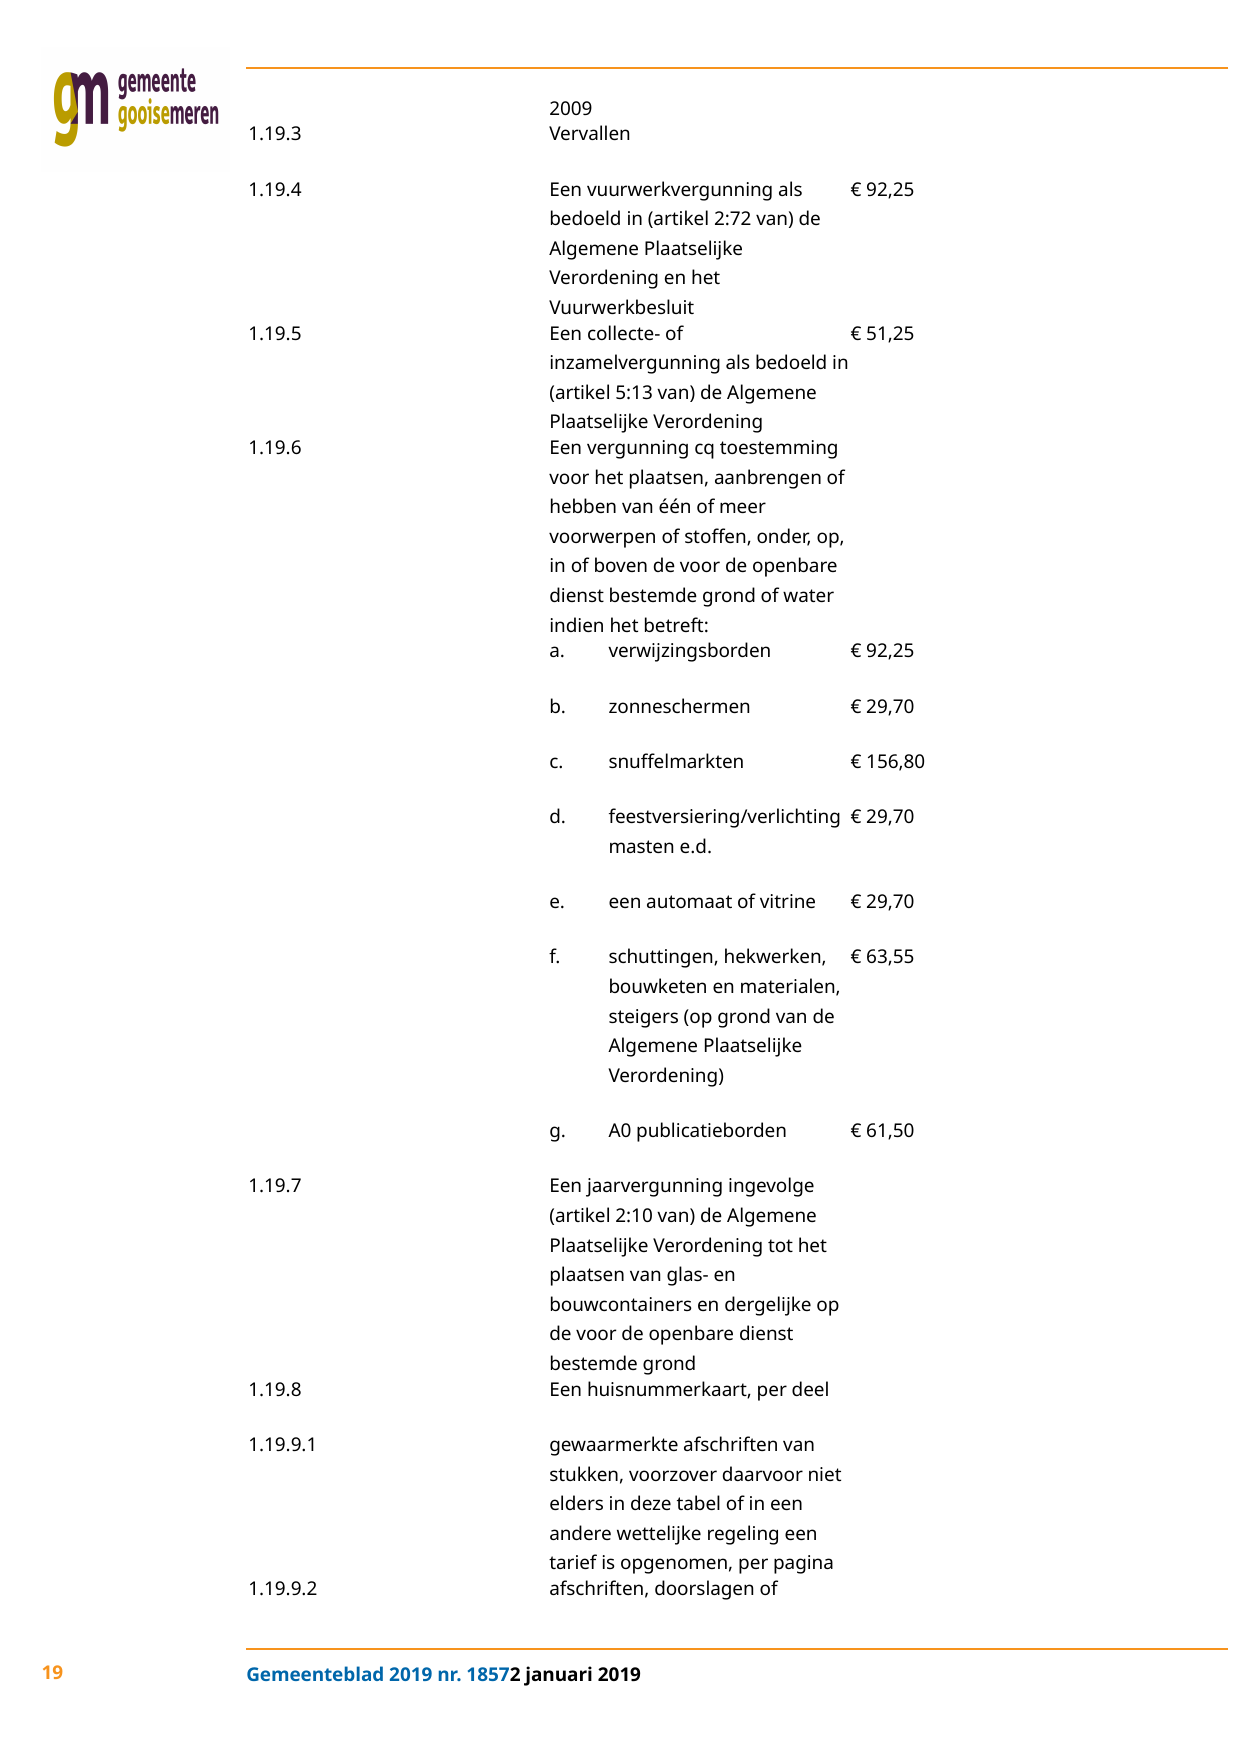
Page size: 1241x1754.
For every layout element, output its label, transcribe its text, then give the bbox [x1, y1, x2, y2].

table_cell € 63,55 [850, 944, 1152, 1117]
table_cell [248, 804, 549, 888]
table_cell [248, 889, 549, 944]
table_cell 1.19.6 [248, 434, 549, 638]
table_cell 1.19.9.1 [248, 1431, 549, 1575]
table_cell 1.19.3 [248, 121, 549, 176]
table_cell Een vuurwerkvergunning als bedoeld in (artikel 2:72 van) de Algemene Plaatselijke Verordening en het Vuurwerkbesluit [549, 176, 850, 320]
table_cell een automaat of vitrine [549, 889, 850, 944]
table_cell Een jaarvergunning ingevolge (artikel 2:10 van) de Algemene Plaatselijke Verordening tot het plaatsen van glas- en bouwcontainers en dergelijke op de voor de openbare dienst bestemde grond [549, 1173, 850, 1376]
table_cell [850, 95, 1152, 121]
picture [41, 47, 231, 172]
table_cell [850, 121, 1152, 176]
table_cell verwijzingsborden [549, 638, 850, 693]
table_cell € 156,80 [850, 748, 1152, 803]
table_cell € 29,70 [850, 889, 1152, 944]
table_cell [248, 693, 549, 748]
table_cell € 92,25 [850, 176, 1152, 320]
table_cell [850, 434, 1152, 638]
table_cell € 92,25 [850, 638, 1152, 693]
table_cell [850, 1575, 1152, 1601]
table_cell Een huisnummerkaart, per deel [549, 1376, 850, 1431]
table_cell 1.19.8 [248, 1376, 549, 1431]
table_cell snuffelmarkten [549, 748, 850, 803]
table_cell Een collecte- of inzamelvergunning als bedoeld in (artikel 5:13 van) de Algemene Plaatselijke Verordening [549, 320, 850, 434]
table_cell [850, 1431, 1152, 1575]
table_cell Een vergunning cq toestemming voor het plaatsen, aanbrengen of hebben van één of meer voorwerpen of stoffen, onder, op, in of boven de voor de openbare dienst bestemde grond of water indien het betreft: [549, 434, 850, 638]
table_cell 1.19.7 [248, 1173, 549, 1376]
table_cell schuttingen, hekwerken, bouwketen en materialen, steigers (op grond van de Algemene Plaatselijke Verordening) [549, 944, 850, 1117]
table_cell [850, 1376, 1152, 1431]
table_cell € 61,50 [850, 1118, 1152, 1173]
table_cell A0 publicatieborden [549, 1118, 850, 1173]
table_cell 1.19.5 [248, 320, 549, 434]
table_cell gewaarmerkte afschriften van stukken, voorzover daarvoor niet elders in deze tabel of in een andere wettelijke regeling een tarief is opgenomen, per pagina [549, 1431, 850, 1575]
table_cell [248, 638, 549, 693]
table_cell Vervallen [549, 121, 850, 176]
table_cell 1.19.9.2 [248, 1575, 549, 1601]
table_cell 2009 [549, 95, 850, 121]
table_cell [850, 1173, 1152, 1376]
table_cell feestversiering/verlichting masten e.d. [549, 804, 850, 888]
table_cell [248, 748, 549, 803]
table_cell 1.19.4 [248, 176, 549, 320]
table_cell [248, 95, 549, 121]
table_cell [248, 944, 549, 1117]
table_cell € 51,25 [850, 320, 1152, 434]
table_cell zonneschermen [549, 693, 850, 748]
table_cell afschriften, doorslagen of [549, 1575, 850, 1601]
table_cell € 29,70 [850, 804, 1152, 888]
table_cell € 29,70 [850, 693, 1152, 748]
table_cell [248, 1118, 549, 1173]
